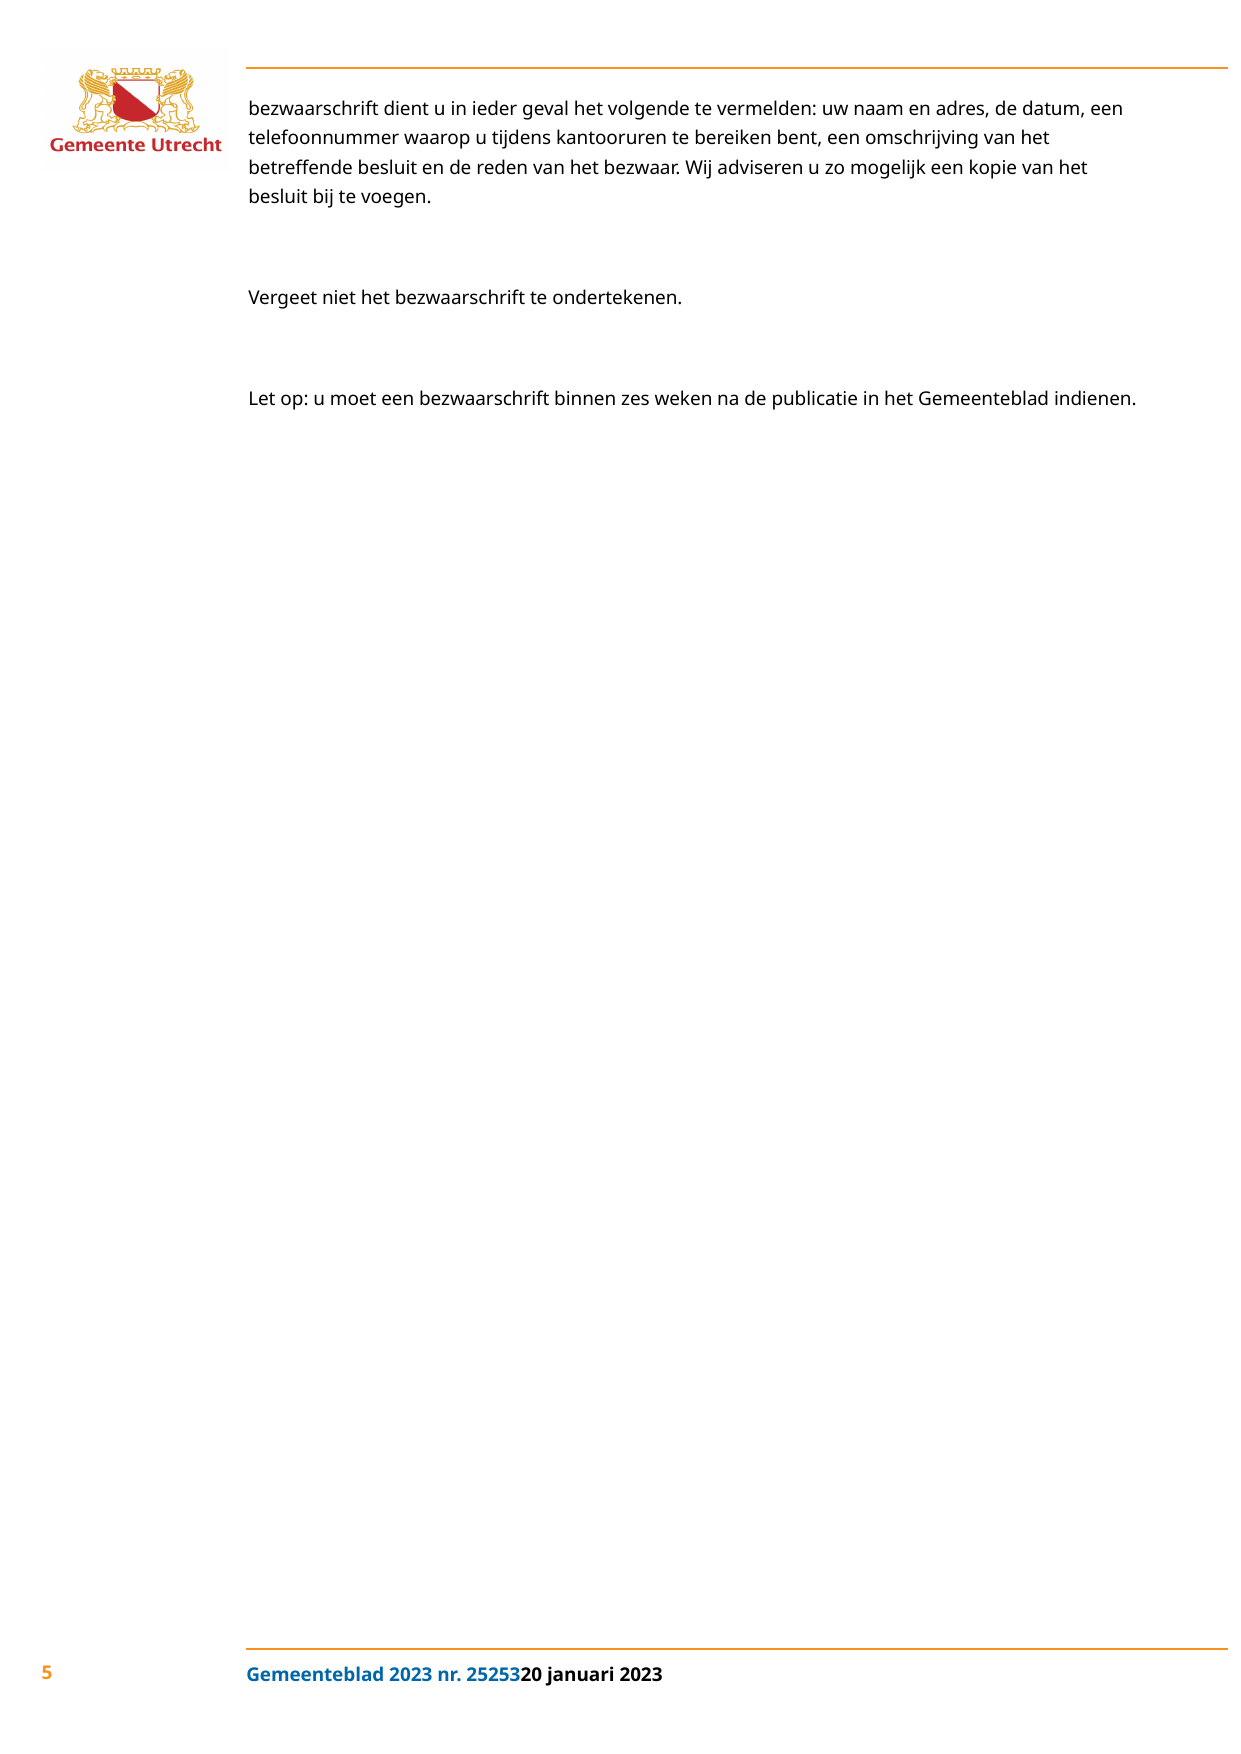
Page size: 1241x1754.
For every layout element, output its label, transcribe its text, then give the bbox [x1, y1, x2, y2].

text Vergeet niet het bezwaarschrift te ondertekenen. [248, 284, 1152, 310]
picture [41, 47, 231, 172]
text bezwaarschrift dient u in ieder geval het volgende te vermelden: uw naam en adres, de datum, een telefoonnummer waarop u tijdens kantooruren te bereiken bent, een omschrijving van het betreffende besluit en de reden van het bezwaar. Wij adviseren u zo mogelijk een kopie van het besluit bij te voegen. [248, 95, 1152, 209]
text Let op: u moet een bezwaarschrift binnen zes weken na de publicatie in het Gemeenteblad indienen. [248, 385, 1152, 411]
